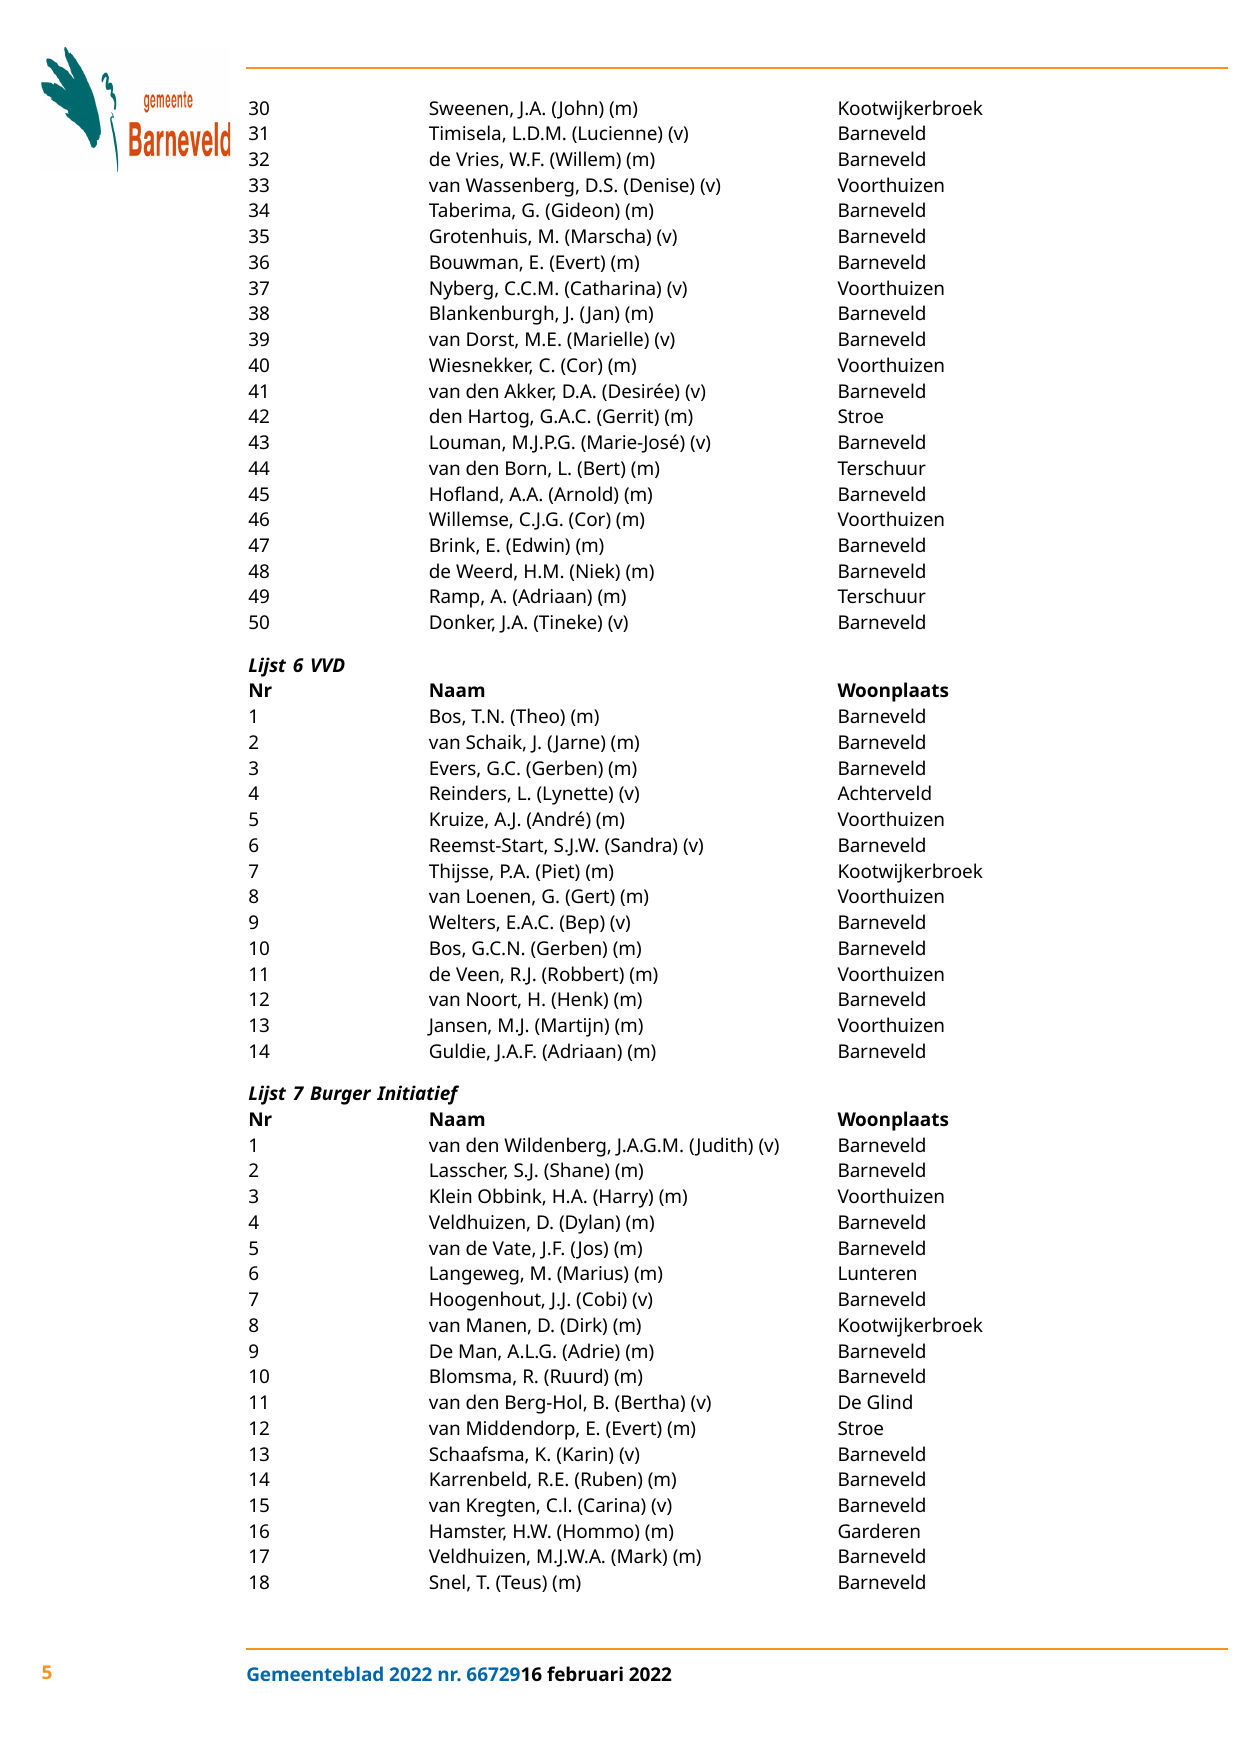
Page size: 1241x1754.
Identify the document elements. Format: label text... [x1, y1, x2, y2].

table_cell Barneveld [837, 1441, 1152, 1466]
table_cell Guldie, J.A.F. (Adriaan) (m) [429, 1038, 837, 1064]
table_cell 42 [248, 404, 429, 429]
table_cell Barneveld [837, 481, 1152, 506]
table_cell 1 [248, 704, 429, 729]
table_cell 7 [248, 858, 429, 883]
table_cell Barneveld [837, 986, 1152, 1012]
table_cell Barneveld [837, 198, 1152, 223]
table_header Nr [248, 678, 429, 703]
table_cell 8 [248, 1312, 429, 1338]
table_cell 3 [248, 1184, 429, 1209]
table_cell Barneveld [837, 1569, 1152, 1595]
table_cell de Veen, R.J. (Robbert) (m) [429, 961, 837, 986]
table_cell Barneveld [837, 1492, 1152, 1518]
table_cell Barneveld [837, 429, 1152, 455]
table_cell Barneveld [837, 121, 1152, 146]
table_cell Barneveld [837, 755, 1152, 781]
table_cell De Glind [837, 1389, 1152, 1415]
table_cell 2 [248, 1158, 429, 1183]
table_cell Bos, T.N. (Theo) (m) [429, 704, 837, 729]
table_cell Bos, G.C.N. (Gerben) (m) [429, 935, 837, 961]
table_cell Voorthuizen [837, 884, 1152, 909]
table_cell Barneveld [837, 832, 1152, 858]
table_cell Barneveld [837, 378, 1152, 403]
table_header Woonplaats [837, 1106, 1152, 1132]
table_cell 8 [248, 884, 429, 909]
table_cell van Dorst, M.E. (Marielle) (v) [429, 326, 837, 352]
table_cell 4 [248, 1209, 429, 1235]
table_cell 11 [248, 1389, 429, 1415]
table_cell Barneveld [837, 1544, 1152, 1569]
table_cell van den Akker, D.A. (Desirée) (v) [429, 378, 837, 403]
table_cell Klein Obbink, H.A. (Harry) (m) [429, 1184, 837, 1209]
text Lijst 7 Burger Initiatief [248, 1080, 1152, 1106]
table_cell Snel, T. (Teus) (m) [429, 1569, 837, 1595]
table_cell Welters, E.A.C. (Bep) (v) [429, 909, 837, 935]
table_cell 16 [248, 1518, 429, 1544]
table_cell van Loenen, G. (Gert) (m) [429, 884, 837, 909]
table_cell 39 [248, 326, 429, 352]
table_cell Voorthuizen [837, 1012, 1152, 1038]
table_cell 45 [248, 481, 429, 506]
table_cell Veldhuizen, D. (Dylan) (m) [429, 1209, 837, 1235]
table_cell Barneveld [837, 558, 1152, 584]
table_cell Voorthuizen [837, 352, 1152, 378]
table_cell Hamster, H.W. (Hommo) (m) [429, 1518, 837, 1544]
table_cell Blankenburgh, J. (Jan) (m) [429, 301, 837, 326]
table_cell 50 [248, 609, 429, 635]
table_cell Achterveld [837, 781, 1152, 806]
table_cell Barneveld [837, 1338, 1152, 1363]
table_cell Barneveld [837, 1364, 1152, 1389]
table_cell Barneveld [837, 1158, 1152, 1183]
table_header Naam [429, 1106, 837, 1132]
table_cell 12 [248, 1415, 429, 1441]
table_cell 49 [248, 584, 429, 609]
table_cell 7 [248, 1286, 429, 1312]
table_cell Donker, J.A. (Tineke) (v) [429, 609, 837, 635]
table_cell 15 [248, 1492, 429, 1518]
table_cell Barneveld [837, 609, 1152, 635]
table_cell 35 [248, 224, 429, 249]
table_cell Thijsse, P.A. (Piet) (m) [429, 858, 837, 883]
table_cell 11 [248, 961, 429, 986]
table_cell Ramp, A. (Adriaan) (m) [429, 584, 837, 609]
table_cell 2 [248, 729, 429, 755]
table_cell Reinders, L. (Lynette) (v) [429, 781, 837, 806]
table_cell Langeweg, M. (Marius) (m) [429, 1261, 837, 1286]
table_cell 34 [248, 198, 429, 223]
picture [41, 47, 231, 172]
table_cell den Hartog, G.A.C. (Gerrit) (m) [429, 404, 837, 429]
table_cell Sweenen, J.A. (John) (m) [429, 95, 837, 121]
table_cell 40 [248, 352, 429, 378]
table_cell Barneveld [837, 326, 1152, 352]
table_cell Terschuur [837, 584, 1152, 609]
table_cell Voorthuizen [837, 806, 1152, 832]
table_cell Kootwijkerbroek [837, 858, 1152, 883]
table_cell van Middendorp, E. (Evert) (m) [429, 1415, 837, 1441]
table_cell Grotenhuis, M. (Marscha) (v) [429, 224, 837, 249]
table_cell 18 [248, 1569, 429, 1595]
table_cell 13 [248, 1441, 429, 1466]
table_cell Terschuur [837, 455, 1152, 481]
table_cell Barneveld [837, 1286, 1152, 1312]
table_cell Brink, E. (Edwin) (m) [429, 532, 837, 558]
table_cell de Weerd, H.M. (Niek) (m) [429, 558, 837, 584]
table_cell Barneveld [837, 1235, 1152, 1261]
table_cell Taberima, G. (Gideon) (m) [429, 198, 837, 223]
table_cell 6 [248, 1261, 429, 1286]
table_cell Karrenbeld, R.E. (Ruben) (m) [429, 1466, 837, 1492]
table_cell 14 [248, 1466, 429, 1492]
table_cell Barneveld [837, 301, 1152, 326]
table_cell 14 [248, 1038, 429, 1064]
table_cell Barneveld [837, 704, 1152, 729]
table_cell Barneveld [837, 729, 1152, 755]
table_cell van den Berg-Hol, B. (Bertha) (v) [429, 1389, 837, 1415]
table_cell Voorthuizen [837, 275, 1152, 301]
table_cell Lunteren [837, 1261, 1152, 1286]
table_cell Barneveld [837, 146, 1152, 172]
table_cell 30 [248, 95, 429, 121]
table_cell Schaafsma, K. (Karin) (v) [429, 1441, 837, 1466]
table_cell van Noort, H. (Henk) (m) [429, 986, 837, 1012]
table_cell de Vries, W.F. (Willem) (m) [429, 146, 837, 172]
table_cell 31 [248, 121, 429, 146]
table_cell 9 [248, 1338, 429, 1363]
table_cell Veldhuizen, M.J.W.A. (Mark) (m) [429, 1544, 837, 1569]
table_cell van Schaik, J. (Jarne) (m) [429, 729, 837, 755]
table_cell Nyberg, C.C.M. (Catharina) (v) [429, 275, 837, 301]
table_cell Voorthuizen [837, 172, 1152, 198]
table_cell Barneveld [837, 935, 1152, 961]
table_cell 1 [248, 1132, 429, 1158]
table_cell Jansen, M.J. (Martijn) (m) [429, 1012, 837, 1038]
table_cell 36 [248, 249, 429, 275]
table_cell Stroe [837, 404, 1152, 429]
table_cell 44 [248, 455, 429, 481]
table_cell 13 [248, 1012, 429, 1038]
table_cell Bouwman, E. (Evert) (m) [429, 249, 837, 275]
table_cell Barneveld [837, 1466, 1152, 1492]
table_cell Evers, G.C. (Gerben) (m) [429, 755, 837, 781]
table_cell Louman, M.J.P.G. (Marie-José) (v) [429, 429, 837, 455]
table_cell 46 [248, 506, 429, 532]
table_cell van de Vate, J.F. (Jos) (m) [429, 1235, 837, 1261]
table_cell Barneveld [837, 909, 1152, 935]
table_cell 4 [248, 781, 429, 806]
table_cell Voorthuizen [837, 506, 1152, 532]
table_cell van Manen, D. (Dirk) (m) [429, 1312, 837, 1338]
text Lijst 6 VVD [248, 652, 1152, 678]
table_cell 6 [248, 832, 429, 858]
table_cell Hoogenhout, J.J. (Cobi) (v) [429, 1286, 837, 1312]
table_cell Timisela, L.D.M. (Lucienne) (v) [429, 121, 837, 146]
table_cell 43 [248, 429, 429, 455]
table_cell Kruize, A.J. (André) (m) [429, 806, 837, 832]
table_cell van den Wildenberg, J.A.G.M. (Judith) (v) [429, 1132, 837, 1158]
table_cell 9 [248, 909, 429, 935]
table_cell 17 [248, 1544, 429, 1569]
table_cell 38 [248, 301, 429, 326]
table_cell Blomsma, R. (Ruurd) (m) [429, 1364, 837, 1389]
table_cell Barneveld [837, 1132, 1152, 1158]
table_cell 33 [248, 172, 429, 198]
table_header Woonplaats [837, 678, 1152, 703]
table_cell 37 [248, 275, 429, 301]
table_header Naam [429, 678, 837, 703]
table_cell Barneveld [837, 1209, 1152, 1235]
table_cell Stroe [837, 1415, 1152, 1441]
table_cell Reemst-Start, S.J.W. (Sandra) (v) [429, 832, 837, 858]
table_cell 47 [248, 532, 429, 558]
table_cell Voorthuizen [837, 1184, 1152, 1209]
table_cell 10 [248, 935, 429, 961]
table_cell Kootwijkerbroek [837, 95, 1152, 121]
table_cell 48 [248, 558, 429, 584]
table_cell 32 [248, 146, 429, 172]
table_cell 12 [248, 986, 429, 1012]
table_cell Barneveld [837, 249, 1152, 275]
table_cell Barneveld [837, 532, 1152, 558]
table_cell Barneveld [837, 224, 1152, 249]
table_cell Kootwijkerbroek [837, 1312, 1152, 1338]
table_cell Voorthuizen [837, 961, 1152, 986]
table_cell Willemse, C.J.G. (Cor) (m) [429, 506, 837, 532]
table_cell 3 [248, 755, 429, 781]
table_cell Wiesnekker, C. (Cor) (m) [429, 352, 837, 378]
table_cell 41 [248, 378, 429, 403]
table_cell Garderen [837, 1518, 1152, 1544]
table_cell Lasscher, S.J. (Shane) (m) [429, 1158, 837, 1183]
table_cell 5 [248, 1235, 429, 1261]
table_cell van Kregten, C.l. (Carina) (v) [429, 1492, 837, 1518]
table_cell 5 [248, 806, 429, 832]
table_cell Barneveld [837, 1038, 1152, 1064]
table_cell De Man, A.L.G. (Adrie) (m) [429, 1338, 837, 1363]
table_header Nr [248, 1106, 429, 1132]
table_cell 10 [248, 1364, 429, 1389]
table_cell Hofland, A.A. (Arnold) (m) [429, 481, 837, 506]
table_cell van Wassenberg, D.S. (Denise) (v) [429, 172, 837, 198]
table_cell van den Born, L. (Bert) (m) [429, 455, 837, 481]
